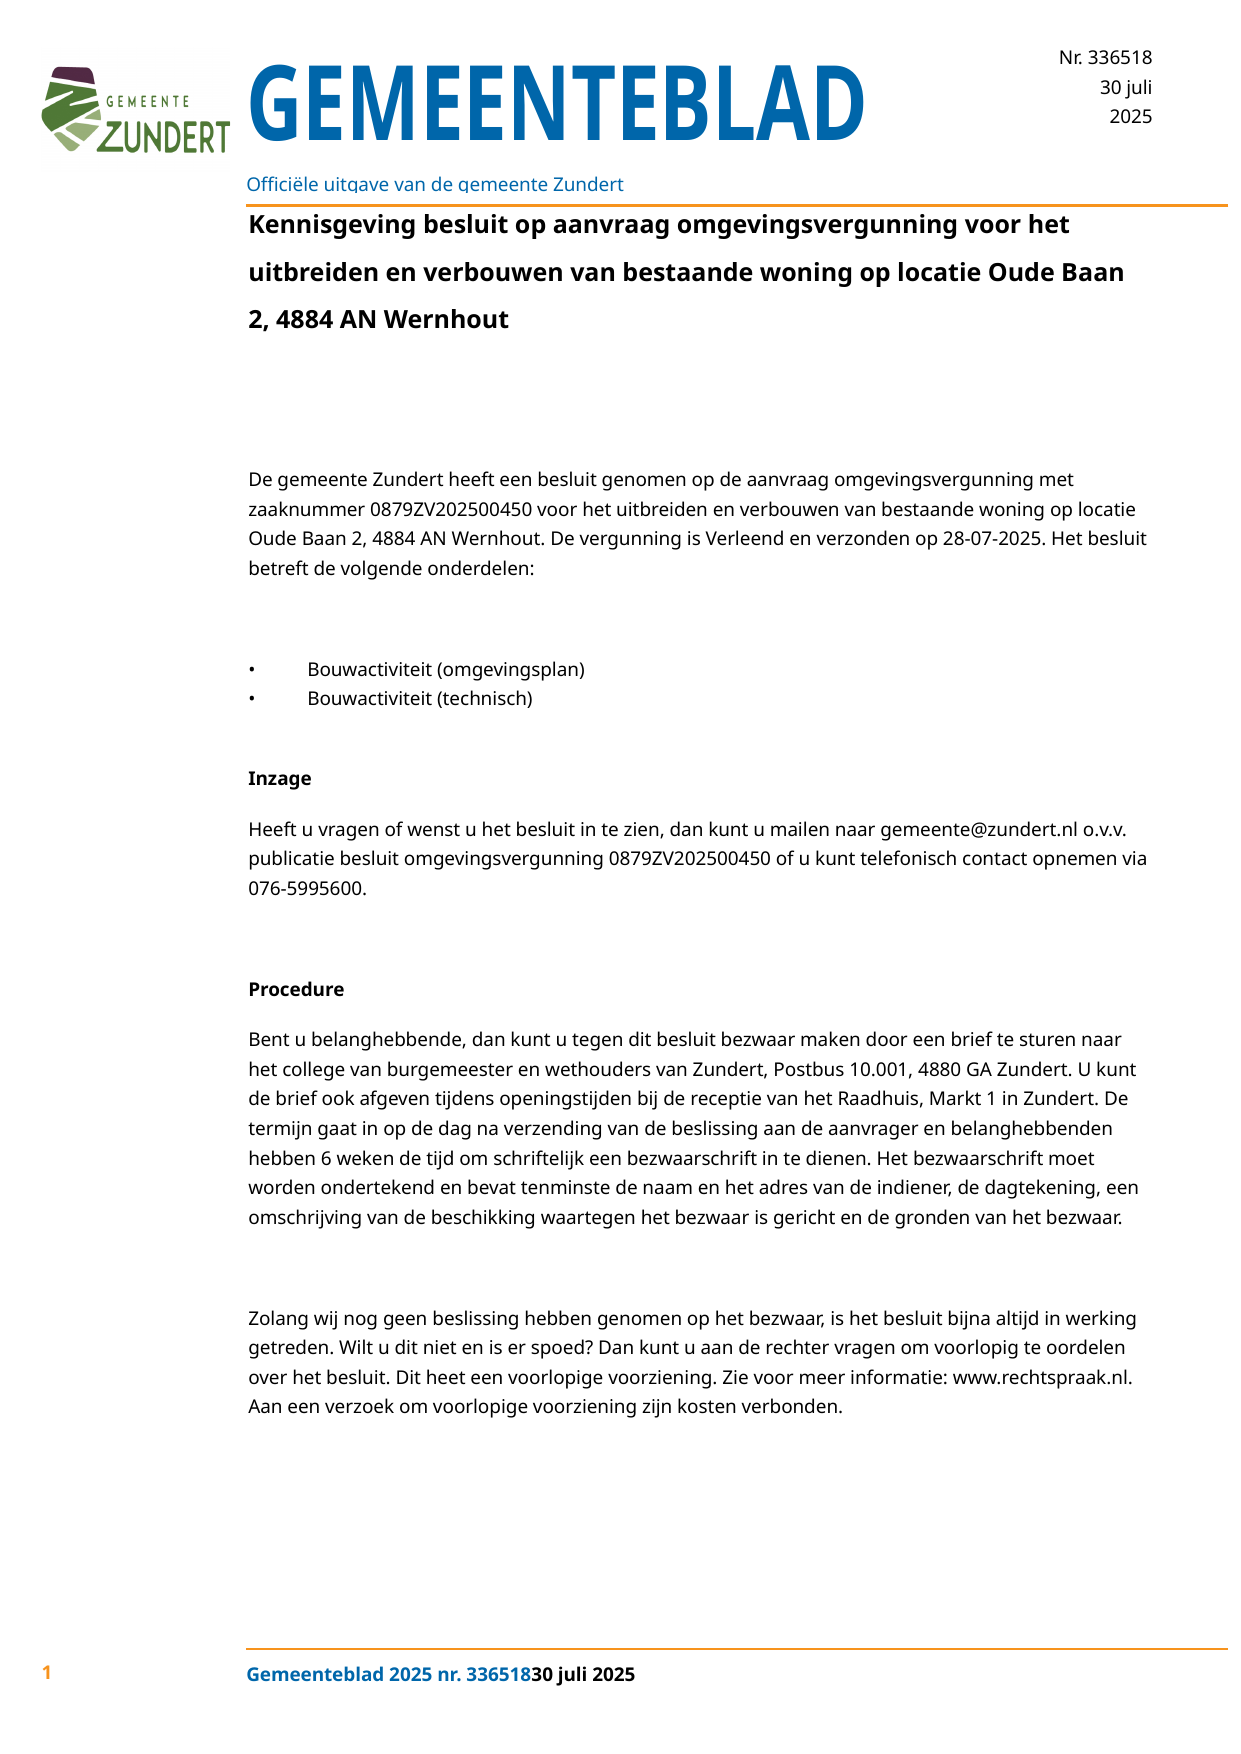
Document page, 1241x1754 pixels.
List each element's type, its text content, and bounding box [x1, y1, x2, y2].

text Heeft u vragen of wenst u het besluit in te zien, dan kunt u mailen naar gemeente@zundert.nl o.v.v. publicatie besluit omgevingsvergunning 0879ZV202500450 of u kunt telefonisch contact opnemen via 076-5995600. [248, 816, 1152, 901]
text Bent u belanghebbende, dan kunt u tegen dit besluit bezwaar maken door een brief te sturen naar het college van burgemeester en wethouders van Zundert, Postbus 10.001, 4880 GA Zundert. U kunt de brief ook afgeven tijdens openingstijden bij de receptie van het Raadhuis, Markt 1 in Zundert. De termijn gaat in op de dag na verzending van de beslissing aan de aanvrager en belanghebbenden hebben 6 weken de tijd om schriftelijk een bezwaarschrift in te dienen. Het bezwaarschrift moet worden ondertekend en bevat tenminste de naam en het adres van de indiener, de dagtekening, een omschrijving van de beschikking waartegen het bezwaar is gericht en de gronden van het bezwaar. [248, 1026, 1152, 1229]
text Procedure [248, 976, 1152, 1002]
list Bouwactiviteit (technisch) [248, 686, 1152, 711]
text Inzage [248, 766, 1152, 791]
text De gemeente Zundert heeft een besluit genomen op de aanvraag omgevingsvergunning met zaaknummer 0879ZV202500450 voor het uitbreiden en verbouwen van bestaande woning op locatie Oude Baan 2, 4884 AN Wernhout. De vergunning is Verleend en verzonden op 28-07-2025. Het besluit betreft de volgende onderdelen: [248, 466, 1152, 581]
text Zolang wij nog geen beslissing hebben genomen op het bezwaar, is het besluit bijna altijd in werking getreden. Wilt u dit niet en is er spoed? Dan kunt u aan de rechter vragen om voorlopig te oordelen over het besluit. Dit heet een voorlopige voorziening. Zie voor meer informatie: www.rechtspraak.nl. Aan een verzoek om voorlopige voorziening zijn kosten verbonden. [248, 1305, 1152, 1419]
list Bouwactiviteit (omgevingsplan) [248, 656, 1152, 682]
picture [41, 47, 231, 172]
text Kennisgeving besluit op aanvraag omgevingsvergunning voor het uitbreiden en verbouwen van bestaande woning op locatie Oude Baan 2, 4884 AN Wernhout [248, 207, 1152, 336]
